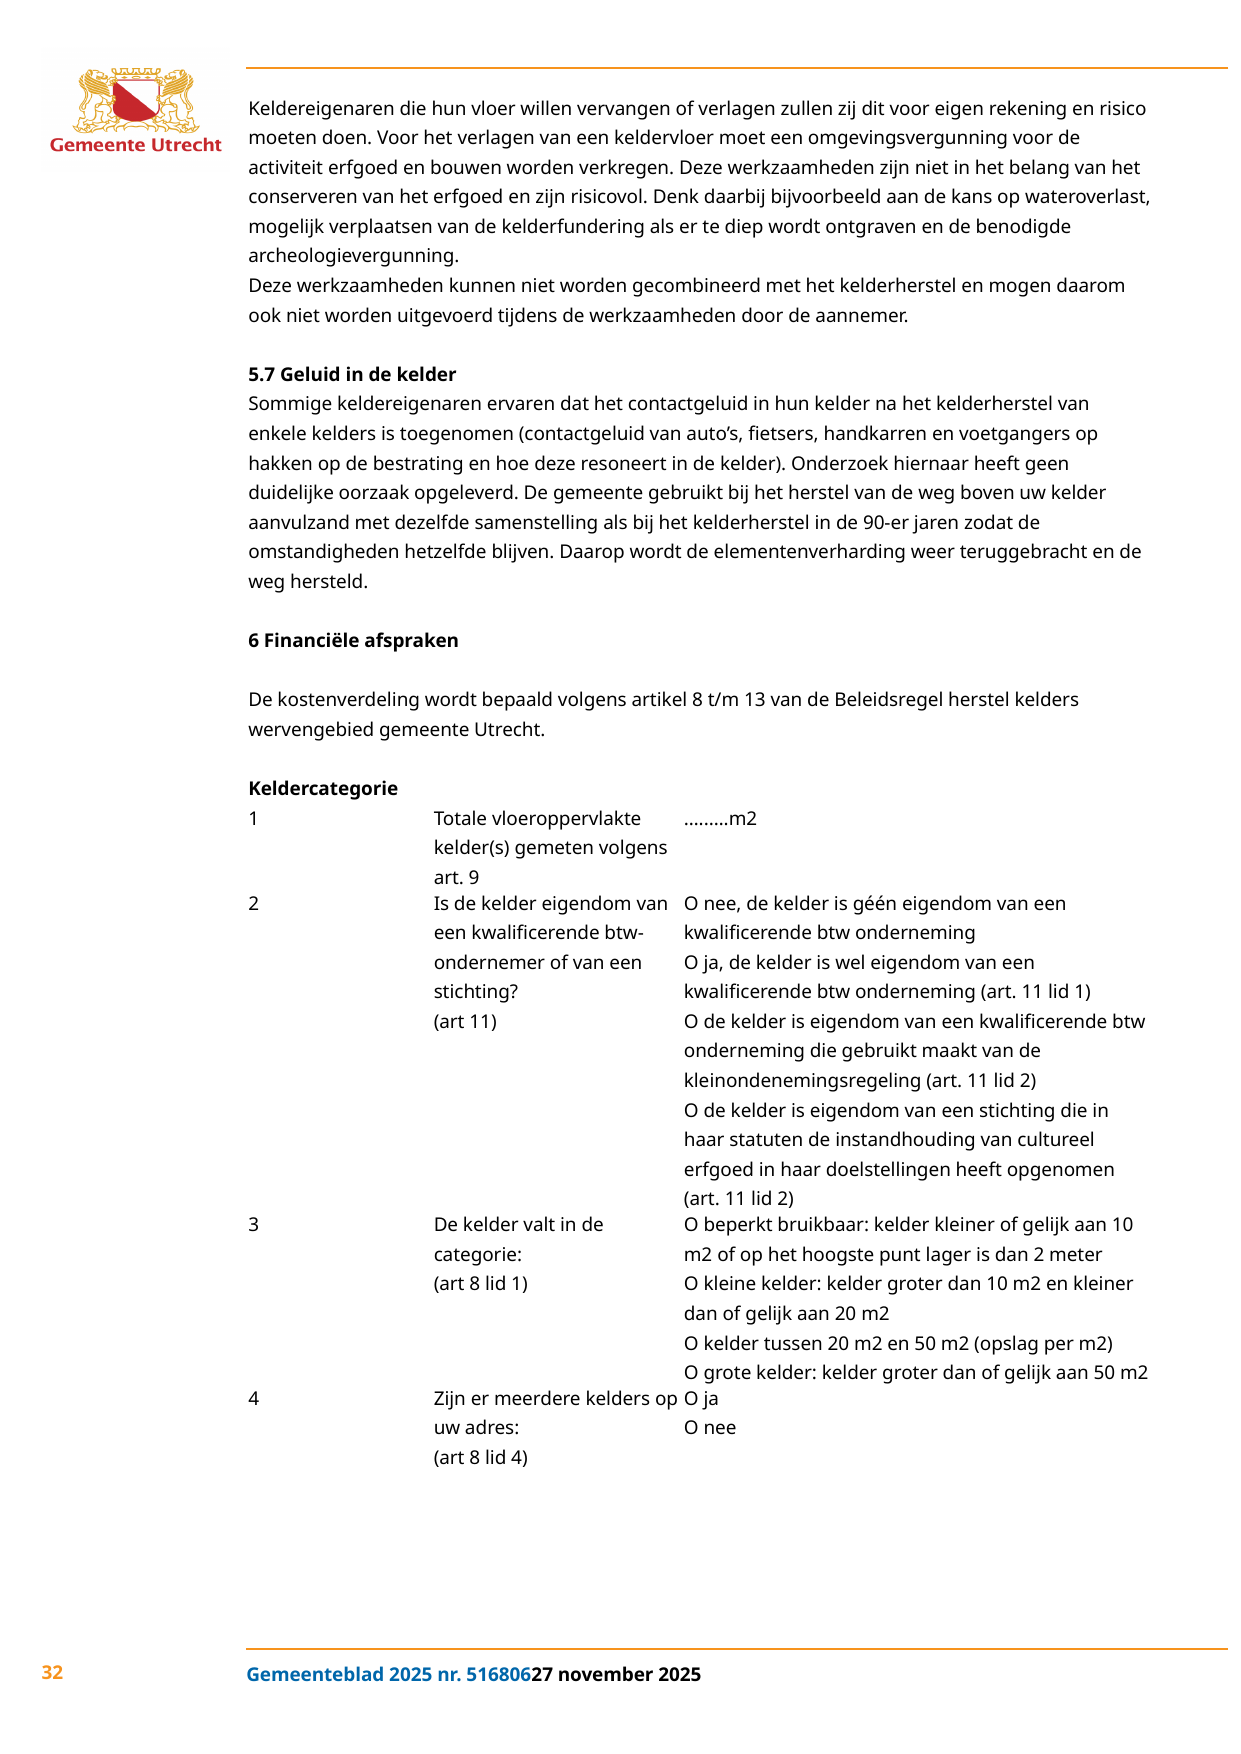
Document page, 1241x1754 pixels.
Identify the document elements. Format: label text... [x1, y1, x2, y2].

text Deze werkzaamheden kunnen niet worden gecombineerd met het kelderherstel en mogen daarom ook niet worden uitgevoerd tijdens de werkzaamheden door de aannemer. [248, 272, 1152, 328]
table_cell De kelder valt in de categorie: (art 8 lid 1) [434, 1211, 684, 1385]
table_cell O nee, de kelder is géén eigendom van een kwalificerende btw onderneming O ja, de kelder is wel eigendom van een kwalificerende btw onderneming (art. 11 lid 1) O de kelder is eigendom van een kwalificerende btw onderneming die gebruikt maakt van de kleinondenemingsregeling (art. 11 lid 2) O de kelder is eigendom van een stichting die in haar statuten de instandhouding van cultureel erfgoed in haar doelstellingen heeft opgenomen (art. 11 lid 2) [684, 890, 1152, 1211]
text 5.7 Geluid in de kelder [248, 361, 1152, 387]
text De kostenverdeling wordt bepaald volgens artikel 8 t/m 13 van de Beleidsregel herstel kelders wervengebied gemeente Utrecht. [248, 686, 1152, 742]
table_cell O ja O nee [684, 1385, 1152, 1470]
table_header …..….m2 [684, 805, 1152, 890]
table_cell 2 [248, 890, 433, 1211]
table_cell 3 [248, 1211, 433, 1385]
table_cell Zijn er meerdere kelders op uw adres: (art 8 lid 4) [434, 1385, 684, 1470]
text Sommige keldereigenaren ervaren dat het contactgeluid in hun kelder na het kelderherstel van enkele kelders is toegenomen (contactgeluid van auto’s, fietsers, handkarren en voetgangers op hakken op de bestrating en hoe deze resoneert in de kelder). Onderzoek hiernaar heeft geen duidelijke oorzaak opgeleverd. De gemeente gebruikt bij het herstel van de weg boven uw kelder aanvulzand met dezelfde samenstelling als bij het kelderherstel in de 90-er jaren zodat de omstandigheden hetzelfde blijven. Daarop wordt de elementenverharding weer teruggebracht en de weg hersteld. [248, 391, 1152, 594]
text 6 Financiële afspraken [248, 627, 1152, 653]
table_cell 4 [248, 1385, 433, 1470]
text Keldereigenaren die hun vloer willen vervangen of verlagen zullen zij dit voor eigen rekening en risico moeten doen. Voor het verlagen van een keldervloer moet een omgevingsvergunning voor de activiteit erfgoed en bouwen worden verkregen. Deze werkzaamheden zijn niet in het belang van het conserveren van het erfgoed en zijn risicovol. Denk daarbij bijvoorbeeld aan de kans op wateroverlast, mogelijk verplaatsen van de kelderfundering als er te diep wordt ontgraven en de benodigde archeologievergunning. [248, 95, 1152, 268]
table_cell Is de kelder eigendom van een kwalificerende btw-ondernemer of van een stichting? (art 11) [434, 890, 684, 1211]
table_cell O beperkt bruikbaar: kelder kleiner of gelijk aan 10 m2 of op het hoogste punt lager is dan 2 meter O kleine kelder: kelder groter dan 10 m2 en kleiner dan of gelijk aan 20 m2 O kelder tussen 20 m2 en 50 m2 (opslag per m2) O grote kelder: kelder groter dan of gelijk aan 50 m2 [684, 1211, 1152, 1385]
text Keldercategorie [248, 775, 1152, 801]
picture [41, 47, 231, 172]
table_header 1 [248, 805, 433, 890]
table_header Totale vloeroppervlakte kelder(s) gemeten volgens art. 9 [434, 805, 684, 890]
